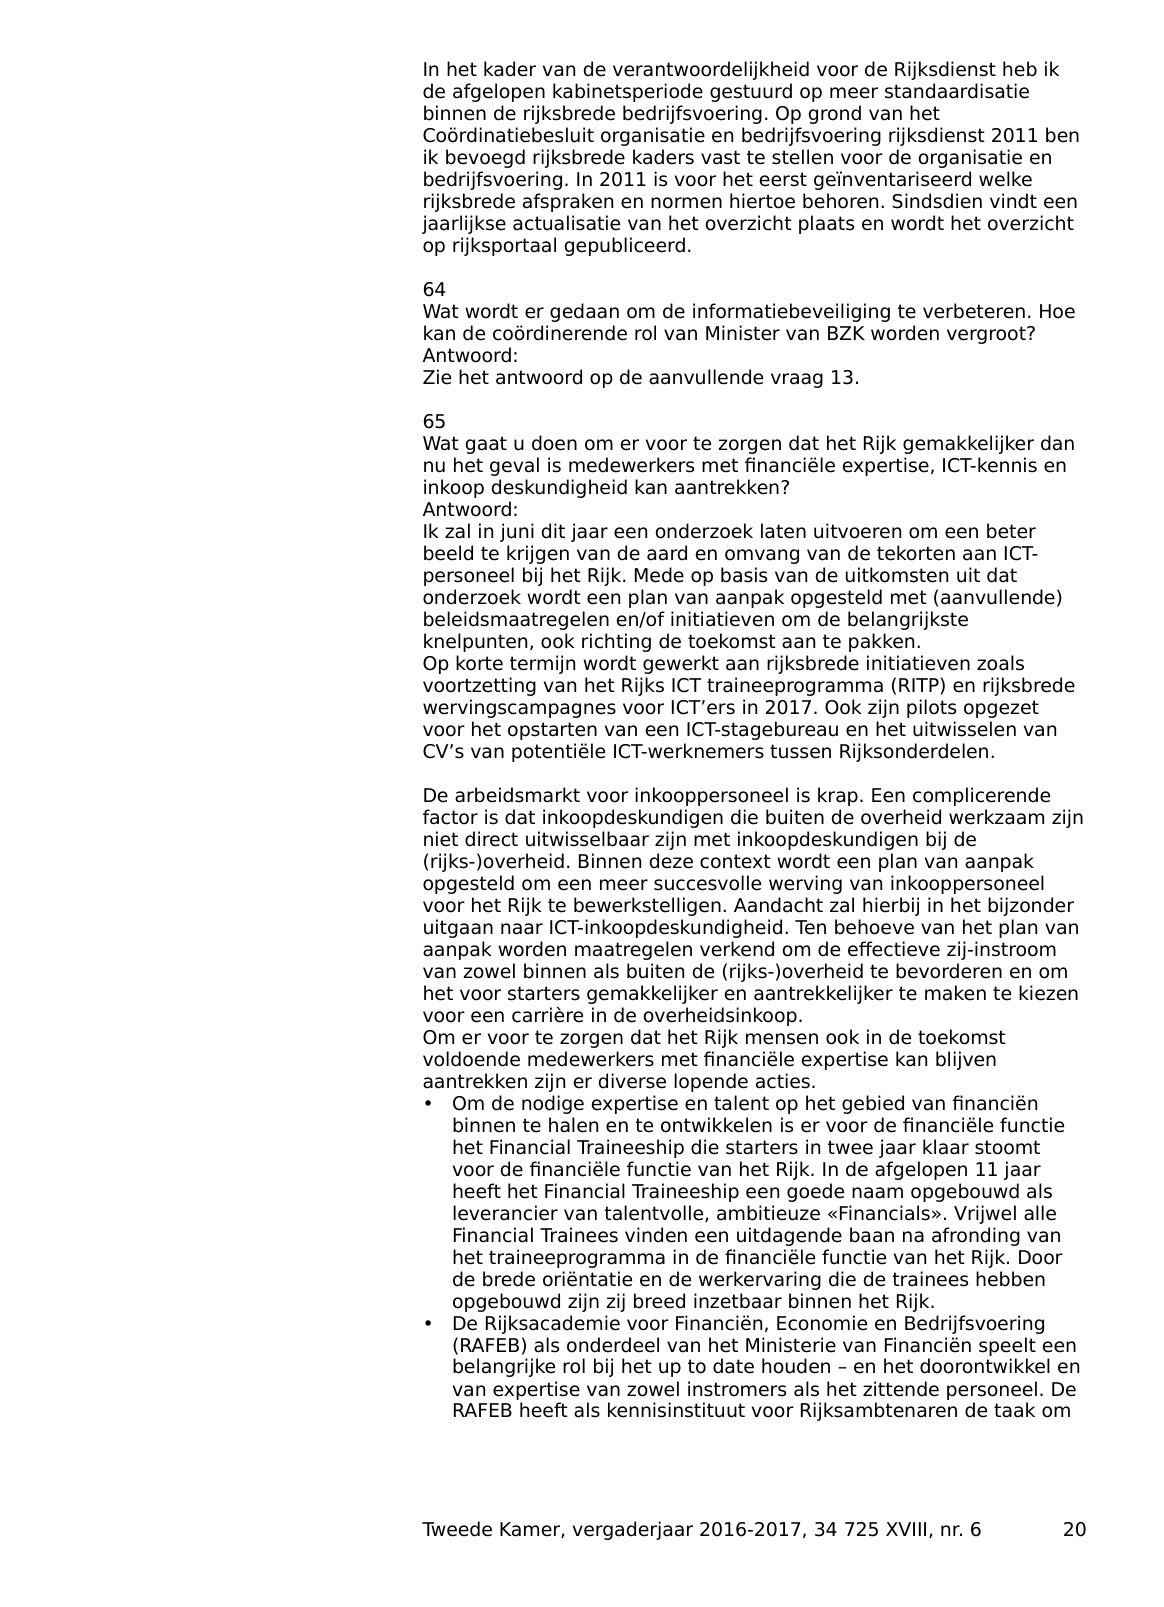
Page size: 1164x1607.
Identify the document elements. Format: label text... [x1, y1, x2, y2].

text Op korte termijn wordt gewerkt aan rijksbrede initiatieven zoals voortzetting van het Rijks ICT traineeprogramma (RITP) en rijksbrede wervingscampagnes voor ICT’ers in 2017. Ook zijn pilots opgezet voor het opstarten van een ICT-stagebureau en het uitwisselen van CV’s van potentiële ICT-werknemers tussen Rijksonderdelen. [422, 653, 1087, 763]
text • De Rijksacademie voor Financiën, Economie en Bedrijfsvoering (RAFEB) als onderdeel van het Ministerie van Financiën speelt een belangrijke rol bij het up to date houden – en het doorontwikkel en van expertise van zowel instromers als het zittende personeel. De RAFEB heeft als kennisinstituut voor Rijksambtenaren de taak om [422, 1312, 1087, 1422]
text Om er voor te zorgen dat het Rijk mensen ook in de toekomst voldoende medewerkers met financiële expertise kan blijven aantrekken zijn er diverse lopende acties. [422, 1027, 1087, 1093]
text Antwoord: [422, 345, 1087, 367]
text Antwoord: [422, 499, 1087, 521]
text • Om de nodige expertise en talent op het gebied van financiën binnen te halen en te ontwikkelen is er voor de financiële functie het Financial Traineeship die starters in twee jaar klaar stoomt voor de financiële functie van het Rijk. In de afgelopen 11 jaar heeft het Financial Traineeship een goede naam opgebouwd als leverancier van talentvolle, ambitieuze «Financials». Vrijwel alle Financial Trainees vinden een uitdagende baan na afronding van het traineeprogramma in de financiële functie van het Rijk. Door de brede oriëntatie en de werkervaring die de trainees hebben opgebouwd zijn zij breed inzetbaar binnen het Rijk. [422, 1093, 1087, 1312]
text Wat gaat u doen om er voor te zorgen dat het Rijk gemakkelijker dan nu het geval is medewerkers met financiële expertise, ICT-kennis en inkoop deskundigheid kan aantrekken? [422, 433, 1087, 499]
text Wat wordt er gedaan om de informatiebeveiliging te verbeteren. Hoe kan de coördinerende rol van Minister van BZK worden vergroot? [422, 301, 1087, 345]
text De arbeidsmarkt voor inkooppersoneel is krap. Een complicerende factor is dat inkoopdeskundigen die buiten de overheid werkzaam zijn niet direct uitwisselbaar zijn met inkoopdeskundigen bij de (rijks-)overheid. Binnen deze context wordt een plan van aanpak opgesteld om een meer succesvolle werving van inkooppersoneel voor het Rijk te bewerkstelligen. Aandacht zal hierbij in het bijzonder uitgaan naar ICT-inkoopdeskundigheid. Ten behoeve van het plan van aanpak worden maatregelen verkend om de effectieve zij-instroom van zowel binnen als buiten de (rijks-)overheid te bevorderen en om het voor starters gemakkelijker en aantrekkelijker te maken te kiezen voor een carrière in de overheidsinkoop. [422, 785, 1087, 1027]
text Ik zal in juni dit jaar een onderzoek laten uitvoeren om een beter beeld te krijgen van de aard en omvang van de tekorten aan ICT-personeel bij het Rijk. Mede op basis van de uitkomsten uit dat onderzoek wordt een plan van aanpak opgesteld met (aanvullende) beleidsmaatregelen en/of initiatieven om de belangrijkste knelpunten, ook richting de toekomst aan te pakken. [422, 521, 1087, 653]
text Zie het antwoord op de aanvullende vraag 13. [422, 367, 1087, 389]
text In het kader van de verantwoordelijkheid voor de Rijksdienst heb ik de afgelopen kabinetsperiode gestuurd op meer standaardisatie binnen de rijksbrede bedrijfsvoering. Op grond van het Coördinatiebesluit organisatie en bedrijfsvoering rijksdienst 2011 ben ik bevoegd rijksbrede kaders vast te stellen voor de organisatie en bedrijfsvoering. In 2011 is voor het eerst geïnventariseerd welke rijksbrede afspraken en normen hiertoe behoren. Sindsdien vindt een jaarlijkse actualisatie van het overzicht plaats en wordt het overzicht op rijksportaal gepubliceerd. [422, 59, 1087, 257]
text 65 [422, 411, 1087, 433]
text 64 [422, 279, 1087, 301]
